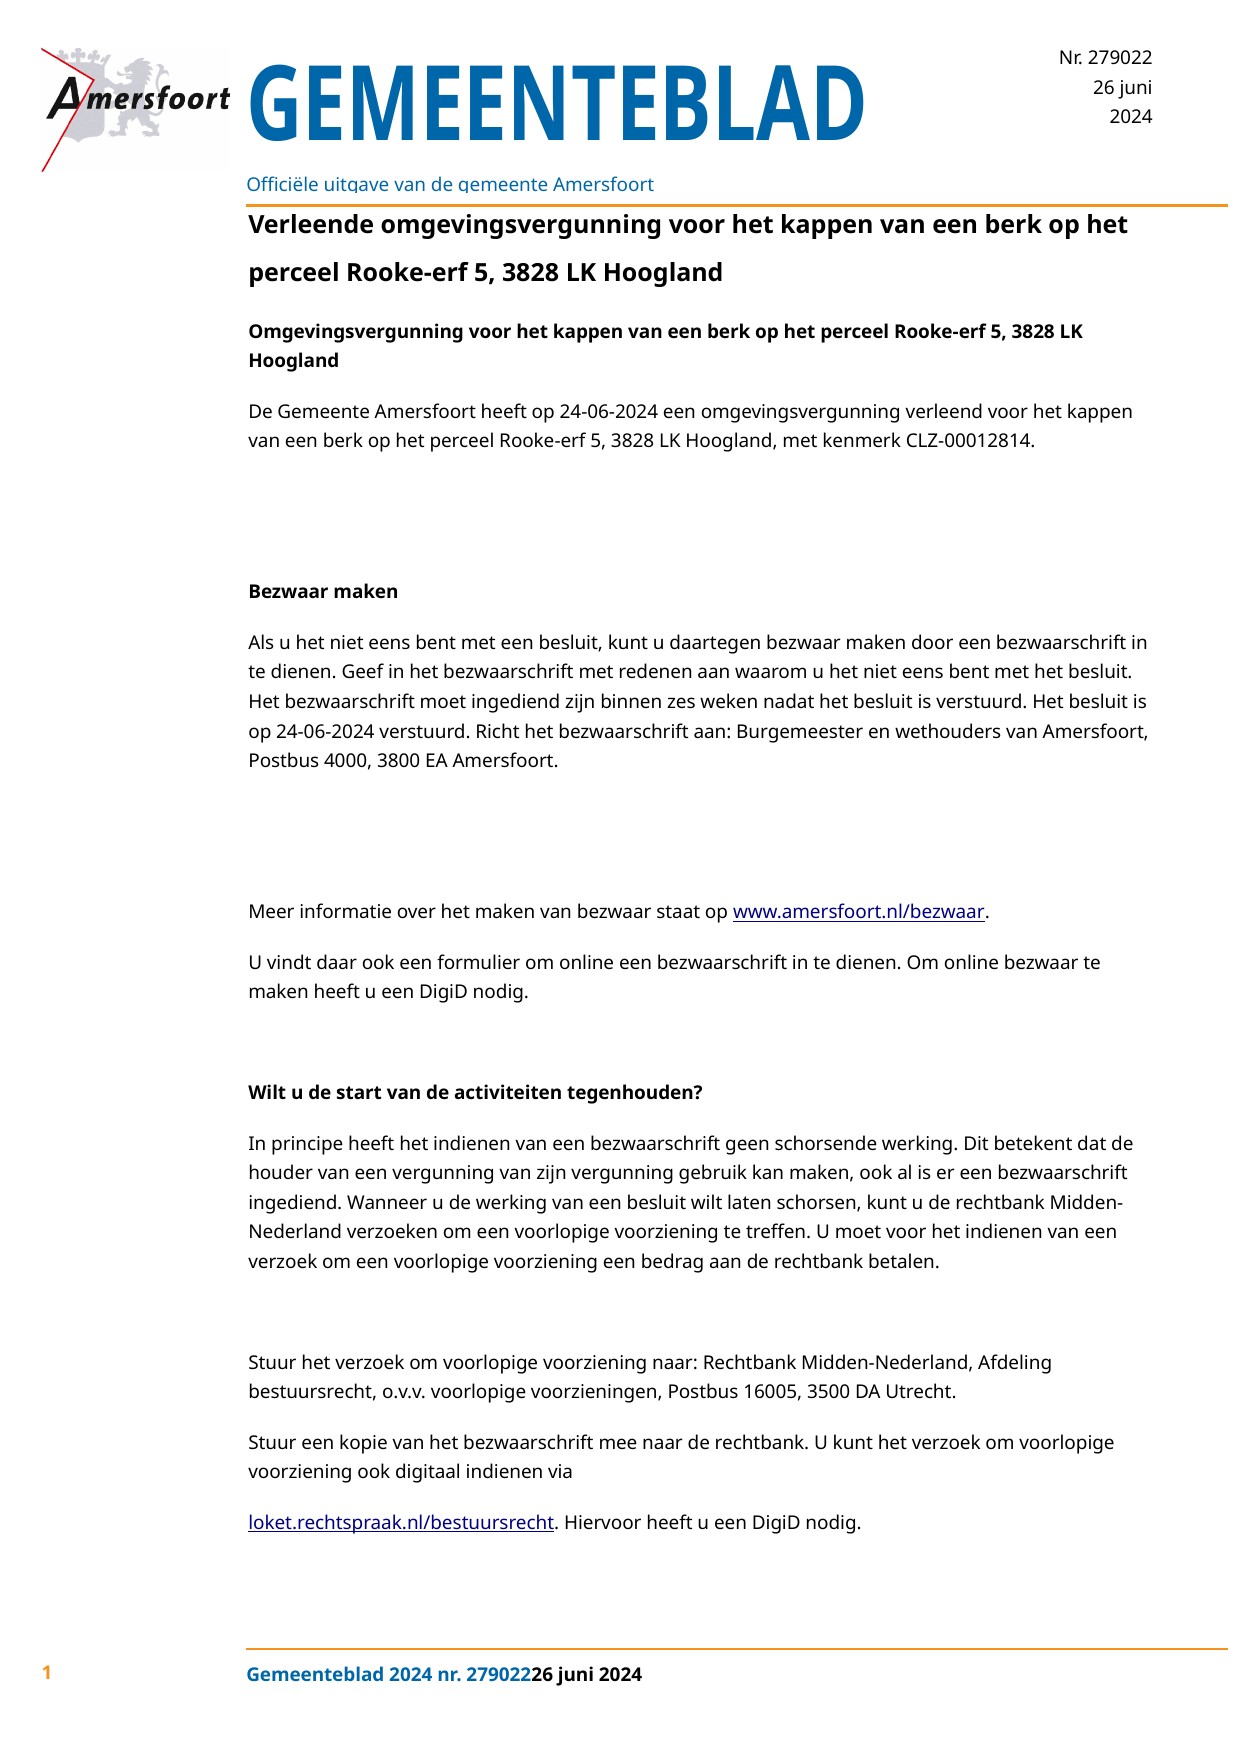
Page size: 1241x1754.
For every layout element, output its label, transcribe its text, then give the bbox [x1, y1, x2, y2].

text Wilt u de start van de activiteiten tegenhouden? [248, 1079, 1152, 1105]
text Stuur een kopie van het bezwaarschrift mee naar de rechtbank. U kunt het verzoek om voorlopige voorziening ook digitaal indienen via [248, 1429, 1152, 1484]
text Omgevingsvergunning voor het kappen van een berk op het perceel Rooke-erf 5, 3828 LK Hoogland [248, 318, 1152, 373]
text De Gemeente Amersfoort heeft op 24-06-2024 een omgevingsvergunning verleend voor het kappen van een berk op het perceel Rooke-erf 5, 3828 LK Hoogland, met kenmerk CLZ-00012814. [248, 398, 1152, 453]
text Meer informatie over het maken van bezwaar staat op www.amersfoort.nl/bezwaar. [248, 899, 1152, 924]
text loket.rechtspraak.nl/bestuursrecht. Hiervoor heeft u een DigiD nodig. [248, 1509, 1152, 1535]
text U vindt daar ook een formulier om online een bezwaarschrift in te dienen. Om online bezwaar te maken heeft u een DigiD nodig. [248, 949, 1152, 1004]
picture [41, 47, 231, 172]
text In principe heeft het indienen van een bezwaarschrift geen schorsende werking. Dit betekent dat de houder van een vergunning van zijn vergunning gebruik kan maken, ook al is er een bezwaarschrift ingediend. Wanneer u de werking van een besluit wilt laten schorsen, kunt u de rechtbank Midden-Nederland verzoeken om een voorlopige voorziening te treffen. U moet voor het indienen van een verzoek om een voorlopige voorziening een bedrag aan de rechtbank betalen. [248, 1130, 1152, 1274]
text Als u het niet eens bent met een besluit, kunt u daartegen bezwaar maken door een bezwaarschrift in te dienen. Geef in het bezwaarschrift met redenen aan waarom u het niet eens bent met het besluit. Het bezwaarschrift moet ingediend zijn binnen zes weken nadat het besluit is verstuurd. Het besluit is op 24-06-2024 verstuurd. Richt het bezwaarschrift aan: Burgemeester en wethouders van Amersfoort, Postbus 4000, 3800 EA Amersfoort. [248, 629, 1152, 773]
text Verleende omgevingsvergunning voor het kappen van een berk op het perceel Rooke-erf 5, 3828 LK Hoogland [248, 207, 1152, 288]
text Stuur het verzoek om voorlopige voorziening naar: Rechtbank Midden-Nederland, Afdeling bestuursrecht, o.v.v. voorlopige voorzieningen, Postbus 16005, 3500 DA Utrecht. [248, 1349, 1152, 1404]
text Bezwaar maken [248, 579, 1152, 604]
